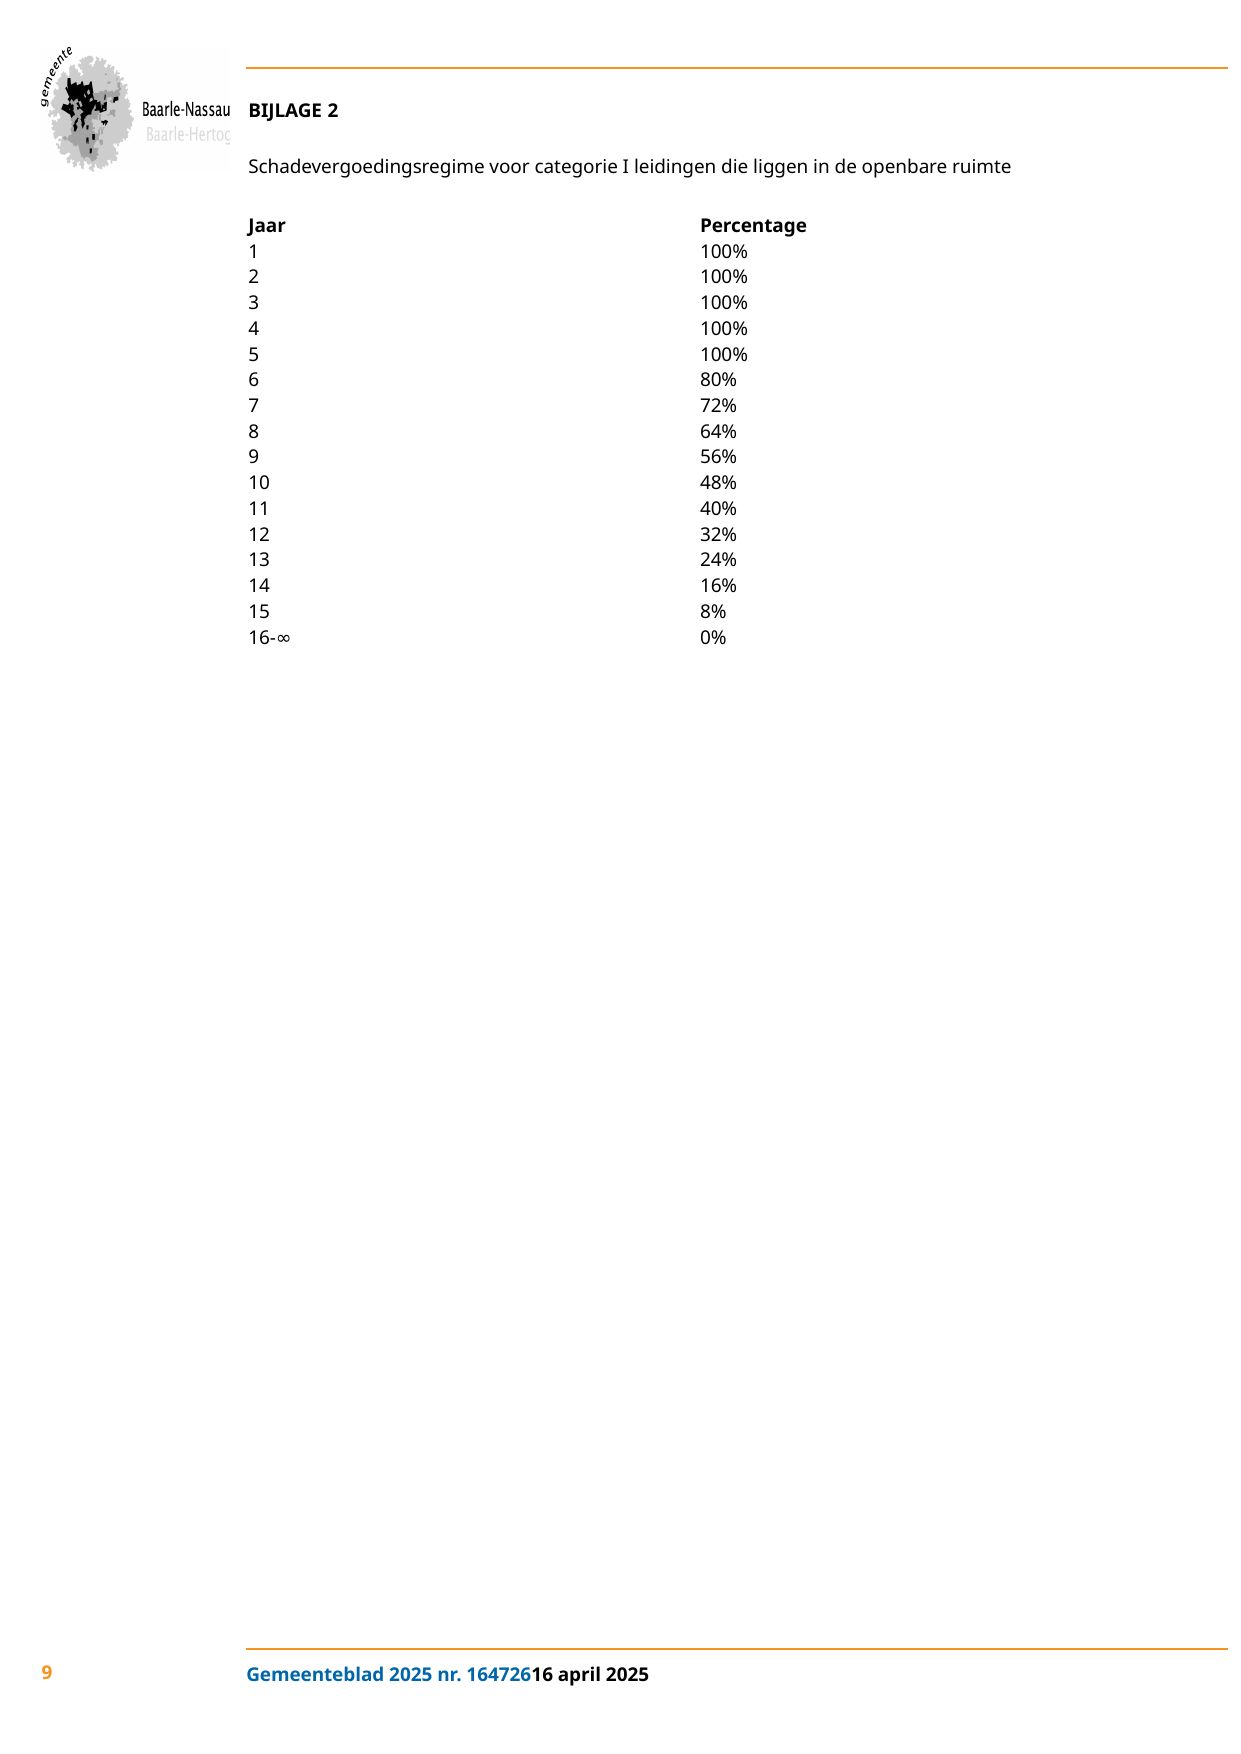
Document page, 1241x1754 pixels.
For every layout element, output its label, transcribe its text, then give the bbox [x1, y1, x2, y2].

table_cell 100% [700, 341, 1152, 367]
table_cell 72% [700, 392, 1152, 418]
table_cell 1 [248, 238, 700, 264]
table_header Jaar [248, 212, 700, 238]
table_cell 56% [700, 444, 1152, 469]
text BIJLAGE 2 [248, 95, 1152, 123]
table_cell 12 [248, 521, 700, 547]
table_cell 100% [700, 238, 1152, 264]
table_cell 8% [700, 598, 1152, 624]
table_cell 100% [700, 315, 1152, 341]
table_cell 100% [700, 289, 1152, 315]
table_cell 2 [248, 264, 700, 289]
table_cell 9 [248, 444, 700, 469]
table_cell 16% [700, 573, 1152, 598]
table_cell 48% [700, 470, 1152, 495]
table_cell 8 [248, 418, 700, 444]
table_cell 24% [700, 547, 1152, 572]
table_header Percentage [700, 212, 1152, 238]
table_cell 11 [248, 495, 700, 521]
table_cell 0% [700, 624, 1152, 649]
table_cell 10 [248, 470, 700, 495]
table_cell 64% [700, 418, 1152, 444]
table_cell 3 [248, 289, 700, 315]
table_cell 16-∞ [248, 624, 700, 649]
table_cell 100% [700, 264, 1152, 289]
table_cell 13 [248, 547, 700, 572]
table_cell 5 [248, 341, 700, 367]
table_cell 4 [248, 315, 700, 341]
table_cell 80% [700, 367, 1152, 392]
picture [41, 47, 231, 172]
text Schadevergoedingsregime voor categorie I leidingen die liggen in de openbare ruimte [248, 153, 1152, 179]
table_cell 15 [248, 598, 700, 624]
table_cell 14 [248, 573, 700, 598]
table_cell 40% [700, 495, 1152, 521]
table_cell 7 [248, 392, 700, 418]
table_cell 6 [248, 367, 700, 392]
table_cell 32% [700, 521, 1152, 547]
